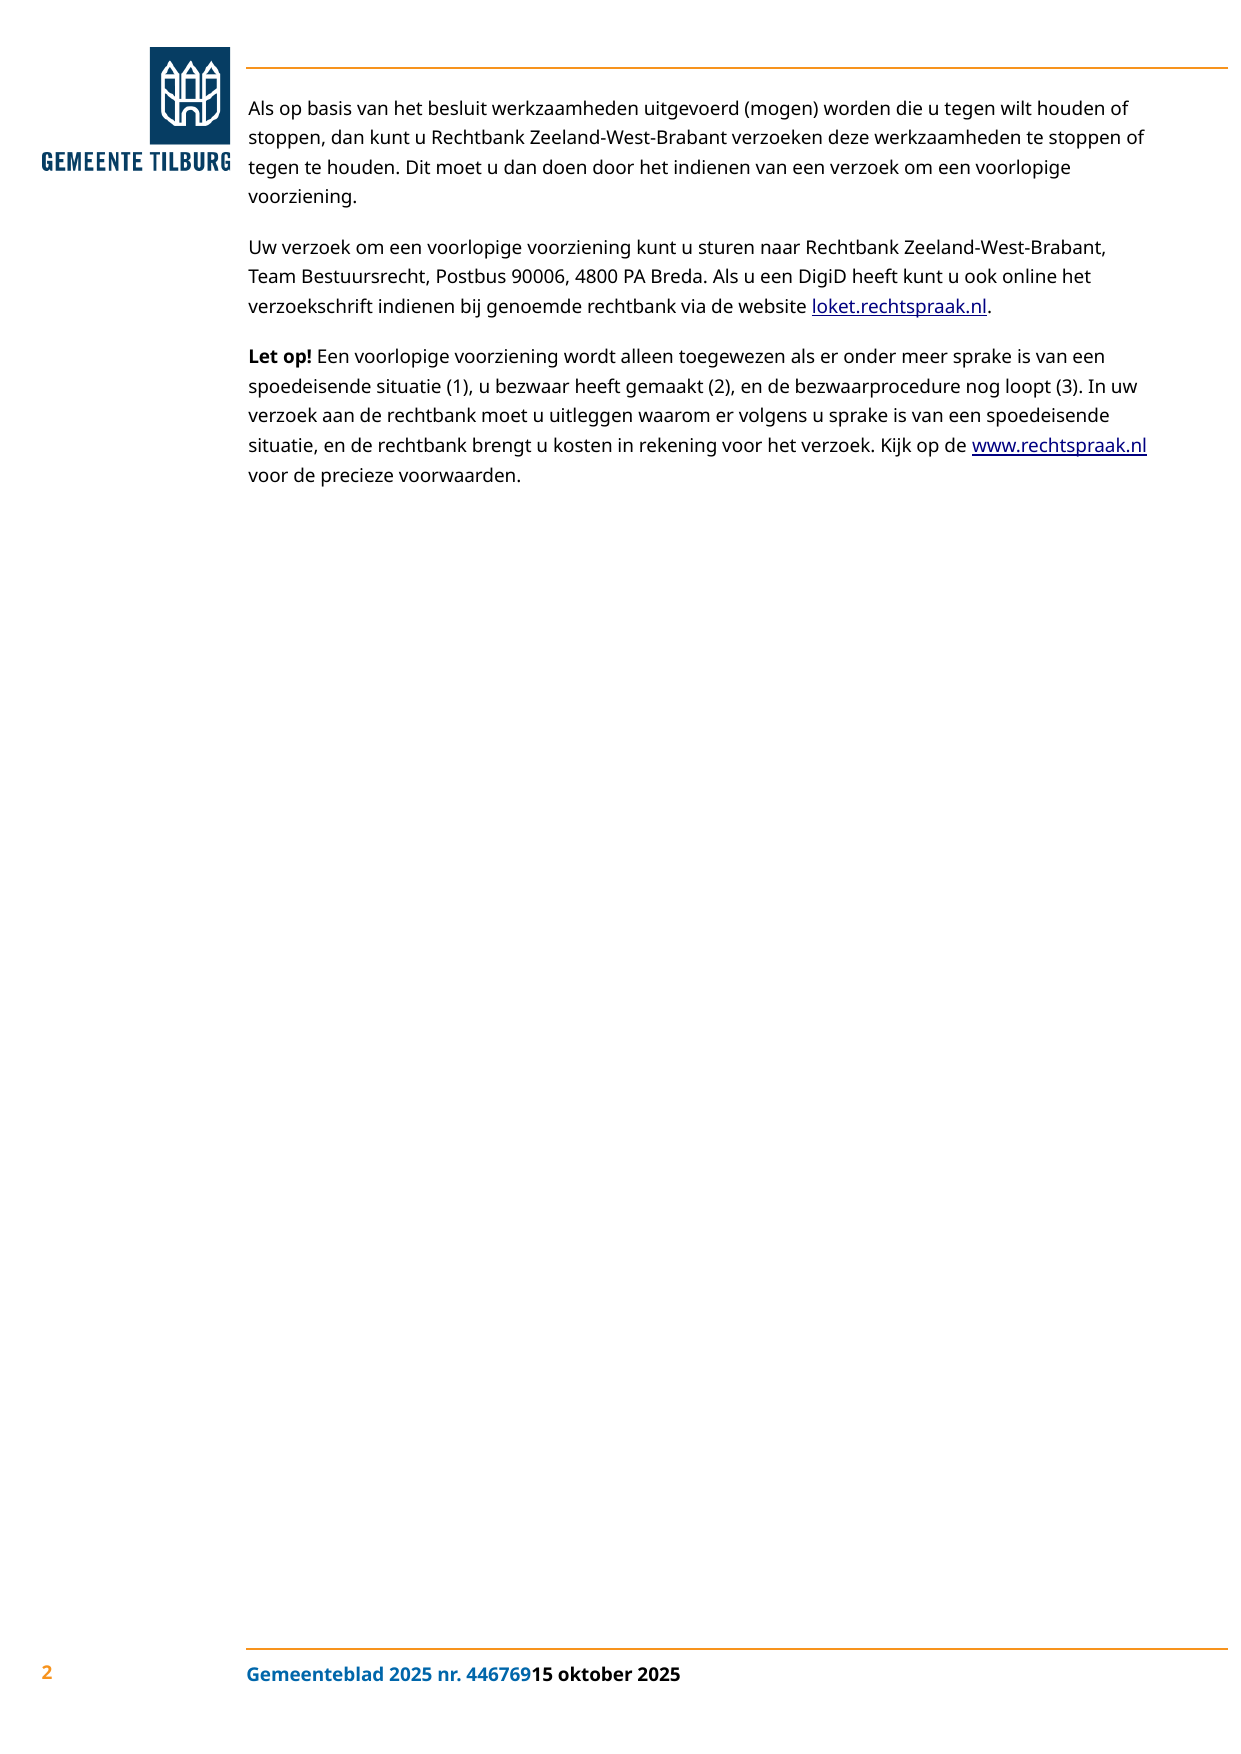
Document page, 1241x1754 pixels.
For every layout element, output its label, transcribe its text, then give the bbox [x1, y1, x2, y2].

text Uw verzoek om een voorlopige voorziening kunt u sturen naar Rechtbank Zeeland-West-Brabant, Team Bestuursrecht, Postbus 90006, 4800 PA Breda. Als u een DigiD heeft kunt u ook online het verzoekschrift indienen bij genoemde rechtbank via de website loket.rechtspraak.nl. [248, 234, 1152, 319]
text Let op! Een voorlopige voorziening wordt alleen toegewezen als er onder meer sprake is van een spoedeisende situatie (1), u bezwaar heeft gemaakt (2), en de bezwaarprocedure nog loopt (3). In uw verzoek aan de rechtbank moet u uitleggen waarom er volgens u sprake is van een spoedeisende situatie, en de rechtbank brengt u kosten in rekening voor het verzoek. Kijk op de www.rechtspraak.nl voor de precieze voorwaarden. [248, 343, 1152, 488]
text Als op basis van het besluit werkzaamheden uitgevoerd (mogen) worden die u tegen wilt houden of stoppen, dan kunt u Rechtbank Zeeland-West-Brabant verzoeken deze werkzaamheden te stoppen of tegen te houden. Dit moet u dan doen door het indienen van een verzoek om een voorlopige voorziening. [248, 95, 1152, 209]
picture [41, 47, 231, 172]
